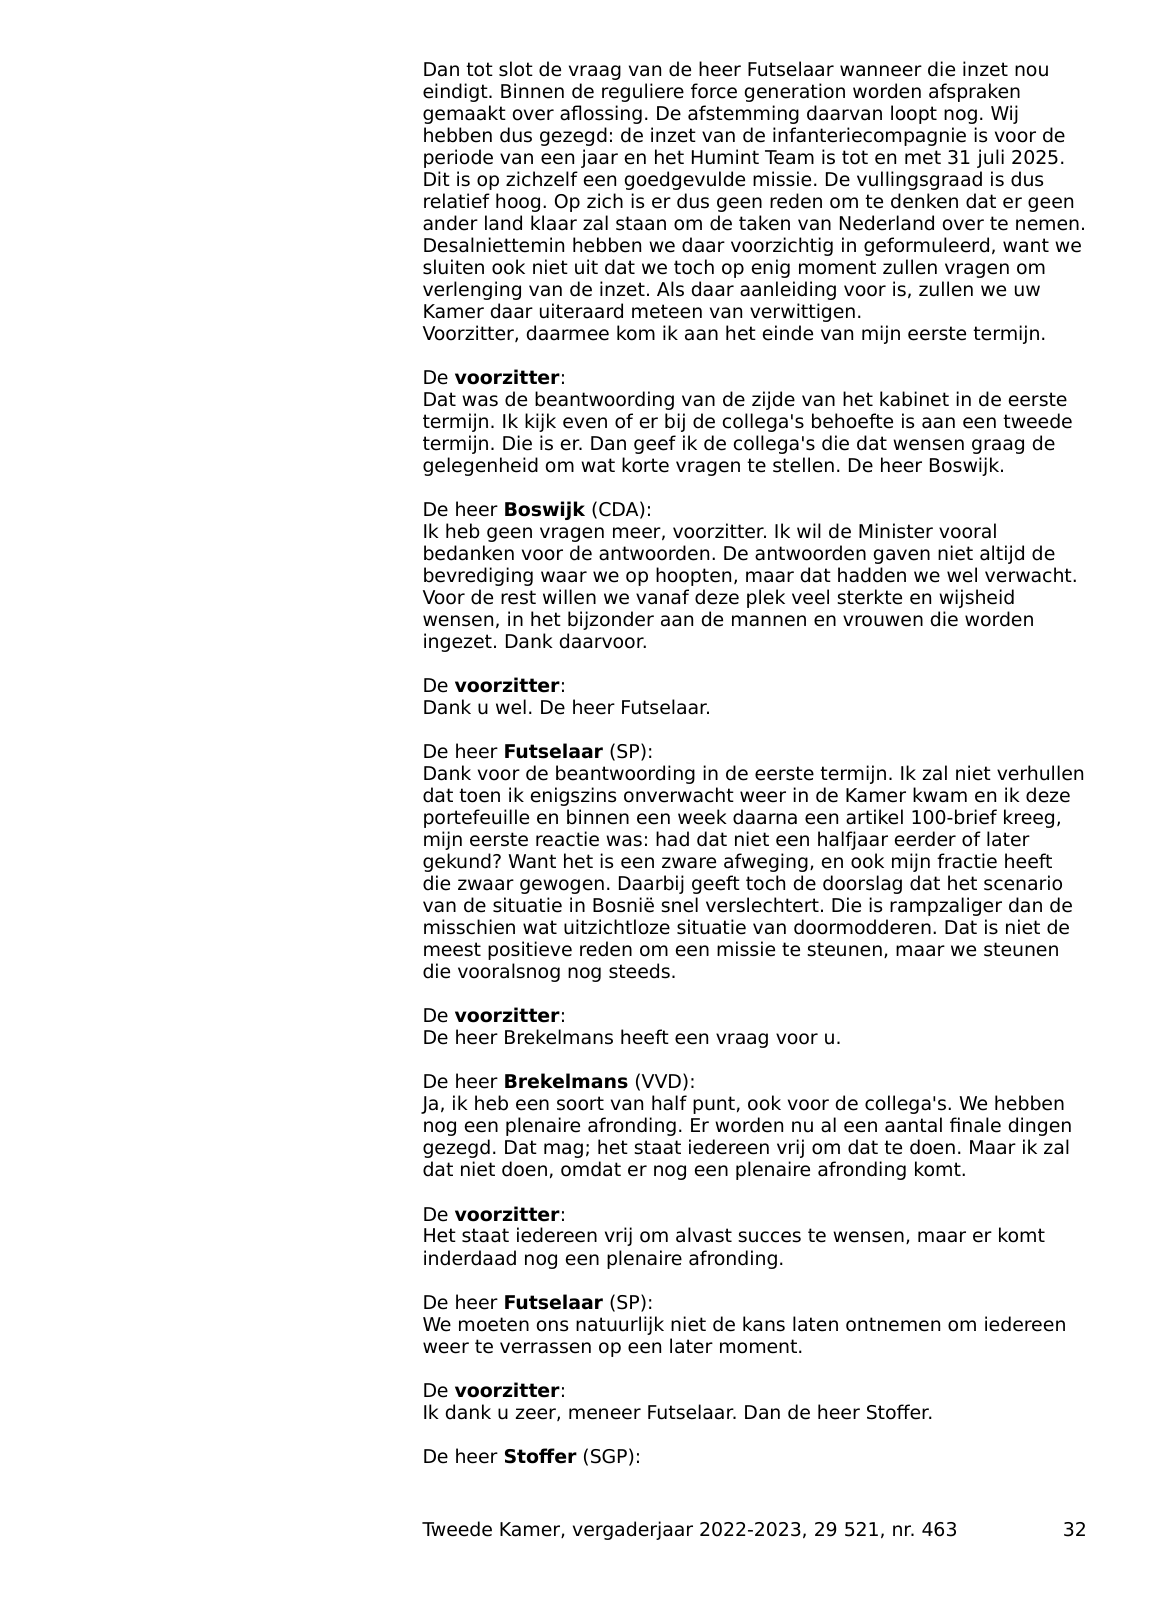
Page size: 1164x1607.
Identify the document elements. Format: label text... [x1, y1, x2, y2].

text Dat was de beantwoording van de zijde van het kabinet in de eerste termijn. Ik kijk even of er bij de collega's behoefte is aan een tweede termijn. Die is er. Dan geef ik de collega's die dat wensen graag de gelegenheid om wat korte vragen te stellen. De heer Boswijk. [422, 389, 1087, 477]
text De voorzitter: [422, 1005, 1087, 1027]
text De heer Boswijk (CDA): [422, 499, 1087, 521]
text Dan tot slot de vraag van de heer Futselaar wanneer die inzet nou eindigt. Binnen de reguliere force generation worden afspraken gemaakt over aflossing. De afstemming daarvan loopt nog. Wij hebben dus gezegd: de inzet van de infanteriecompagnie is voor de periode van een jaar en het Humint Team is tot en met 31 juli 2025. Dit is op zichzelf een goedgevulde missie. De vullingsgraad is dus relatief hoog. Op zich is er dus geen reden om te denken dat er geen ander land klaar zal staan om de taken van Nederland over te nemen. Desalniettemin hebben we daar voorzichtig in geformuleerd, want we sluiten ook niet uit dat we toch op enig moment zullen vragen om verlenging van de inzet. Als daar aanleiding voor is, zullen we uw Kamer daar uiteraard meteen van verwittigen. [422, 59, 1087, 323]
text De voorzitter: [422, 675, 1087, 697]
text De voorzitter: [422, 367, 1087, 389]
text We moeten ons natuurlijk niet de kans laten ontnemen om iedereen weer te verrassen op een later moment. [422, 1313, 1087, 1357]
text De heer Stoffer (SGP): [422, 1446, 1087, 1468]
text Ik dank u zeer, meneer Futselaar. Dan de heer Stoffer. [422, 1402, 1087, 1424]
text Voorzitter, daarmee kom ik aan het einde van mijn eerste termijn. [422, 323, 1087, 345]
text De voorzitter: [422, 1380, 1087, 1402]
text Dank voor de beantwoording in de eerste termijn. Ik zal niet verhullen dat toen ik enigszins onverwacht weer in de Kamer kwam en ik deze portefeuille en binnen een week daarna een artikel 100-brief kreeg, mijn eerste reactie was: had dat niet een halfjaar eerder of later gekund? Want het is een zware afweging, en ook mijn fractie heeft die zwaar gewogen. Daarbij geeft toch de doorslag dat het scenario van de situatie in Bosnië snel verslechtert. Die is rampzaliger dan de misschien wat uitzichtloze situatie van doormodderen. Dat is niet de meest positieve reden om een missie te steunen, maar we steunen die vooralsnog nog steeds. [422, 763, 1087, 983]
text Dank u wel. De heer Futselaar. [422, 697, 1087, 719]
text Het staat iedereen vrij om alvast succes te wensen, maar er komt inderdaad nog een plenaire afronding. [422, 1225, 1087, 1269]
text De voorzitter: [422, 1203, 1087, 1225]
text Ja, ik heb een soort van half punt, ook voor de collega's. We hebben nog een plenaire afronding. Er worden nu al een aantal finale dingen gezegd. Dat mag; het staat iedereen vrij om dat te doen. Maar ik zal dat niet doen, omdat er nog een plenaire afronding komt. [422, 1093, 1087, 1181]
text De heer Brekelmans (VVD): [422, 1071, 1087, 1093]
text Ik heb geen vragen meer, voorzitter. Ik wil de Minister vooral bedanken voor de antwoorden. De antwoorden gaven niet altijd de bevrediging waar we op hoopten, maar dat hadden we wel verwacht. Voor de rest willen we vanaf deze plek veel sterkte en wijsheid wensen, in het bijzonder aan de mannen en vrouwen die worden ingezet. Dank daarvoor. [422, 521, 1087, 653]
text De heer Futselaar (SP): [422, 741, 1087, 763]
text De heer Brekelmans heeft een vraag voor u. [422, 1027, 1087, 1049]
text De heer Futselaar (SP): [422, 1292, 1087, 1313]
